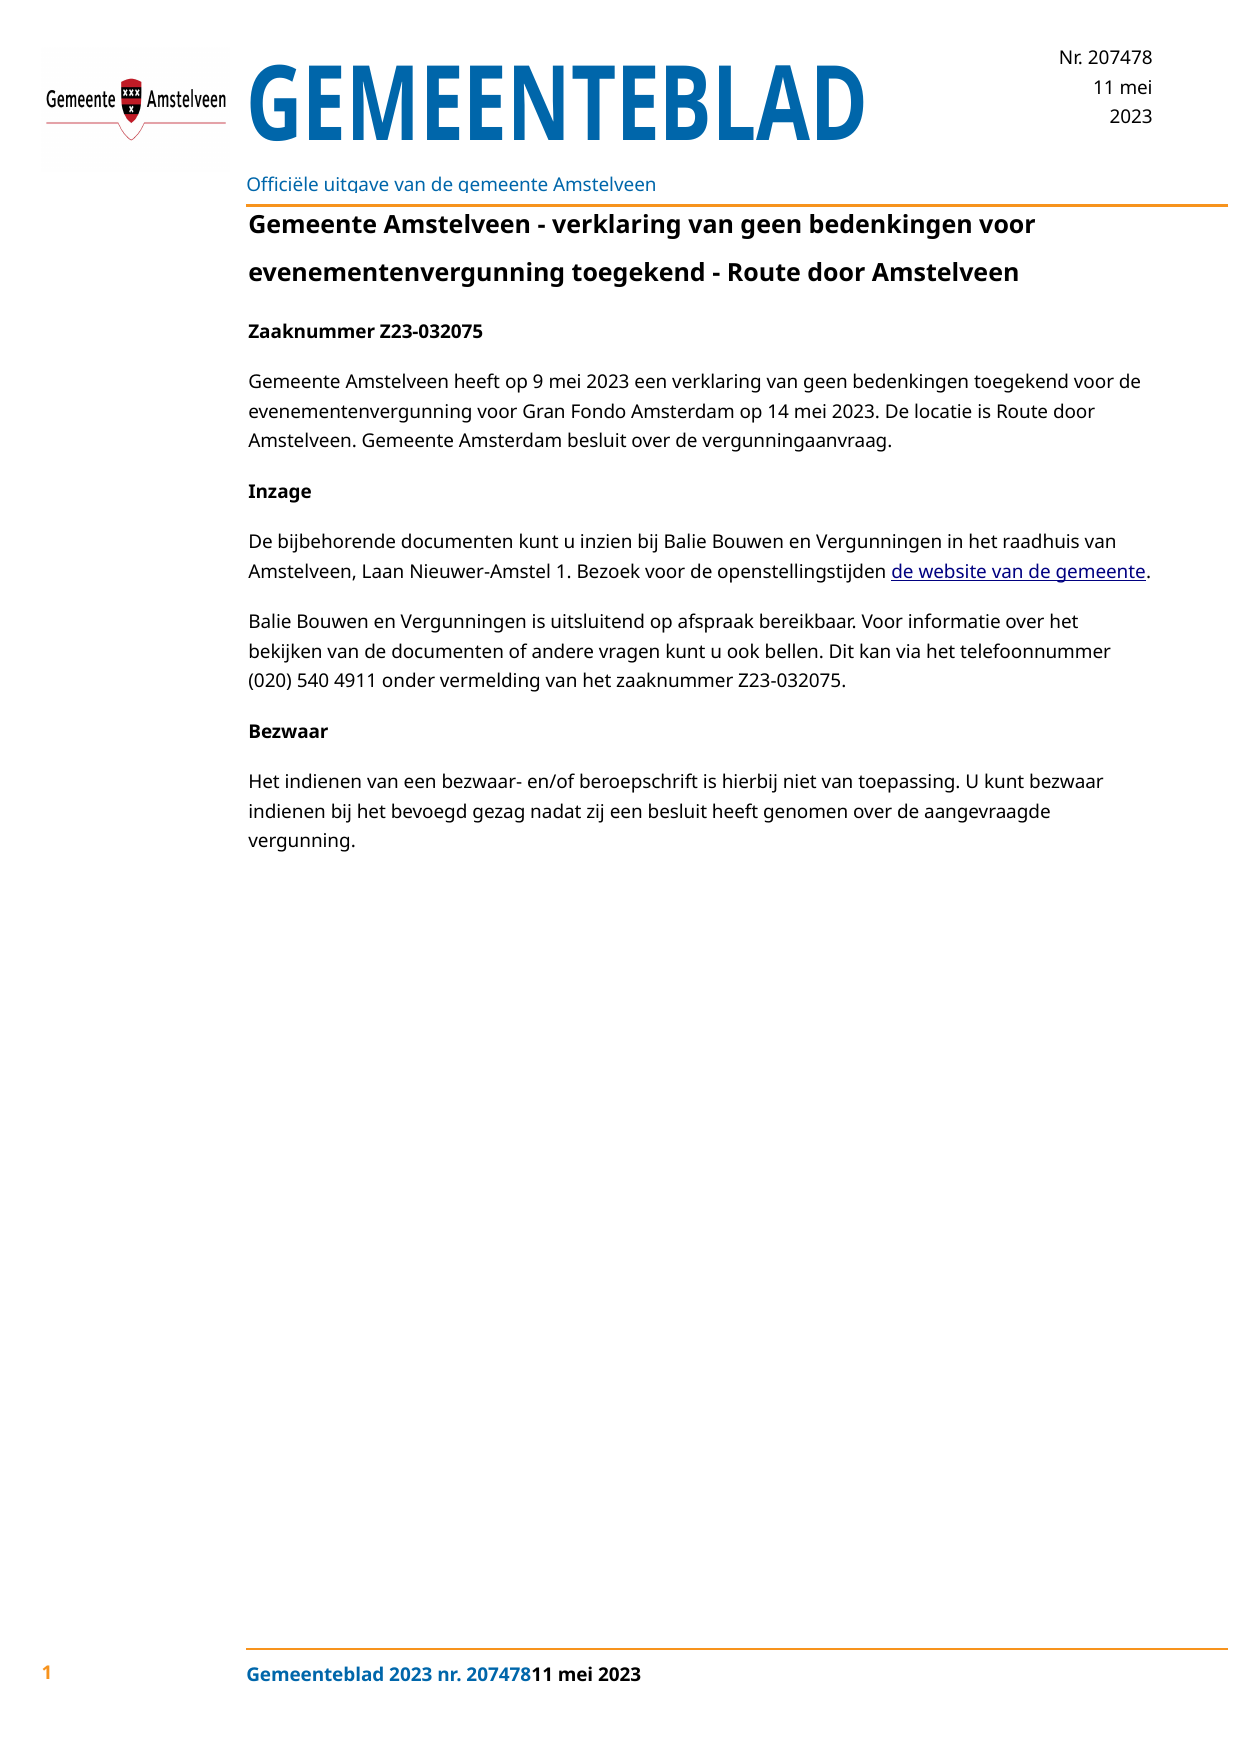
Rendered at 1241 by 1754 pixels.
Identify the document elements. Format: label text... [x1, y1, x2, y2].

text De bijbehorende documenten kunt u inzien bij Balie Bouwen en Vergunningen in het raadhuis van Amstelveen, Laan Nieuwer-Amstel 1. Bezoek voor de openstellingstijden de website van de gemeente. [248, 528, 1152, 584]
text Gemeente Amstelveen - verklaring van geen bedenkingen voor evenementenvergunning toegekend - Route door Amstelveen [248, 207, 1152, 288]
text Balie Bouwen en Vergunningen is uitsluitend op afspraak bereikbaar. Voor informatie over het bekijken van de documenten of andere vragen kunt u ook bellen. Dit kan via het telefoonnummer (020) 540 4911 onder vermelding van het zaaknummer Z23-032075. [248, 608, 1152, 693]
picture [41, 47, 231, 172]
text Gemeente Amstelveen heeft op 9 mei 2023 een verklaring van geen bedenkingen toegekend voor de evenementenvergunning voor Gran Fondo Amsterdam op 14 mei 2023. De locatie is Route door Amstelveen. Gemeente Amsterdam besluit over de vergunningaanvraag. [248, 368, 1152, 453]
text Bezwaar [248, 718, 1152, 744]
text Zaaknummer Z23-032075 [248, 318, 1152, 344]
text Inzage [248, 478, 1152, 504]
text Het indienen van een bezwaar- en/of beroepschrift is hierbij niet van toepassing. U kunt bezwaar indienen bij het bevoegd gezag nadat zij een besluit heeft genomen over de aangevraagde vergunning. [248, 768, 1152, 853]
